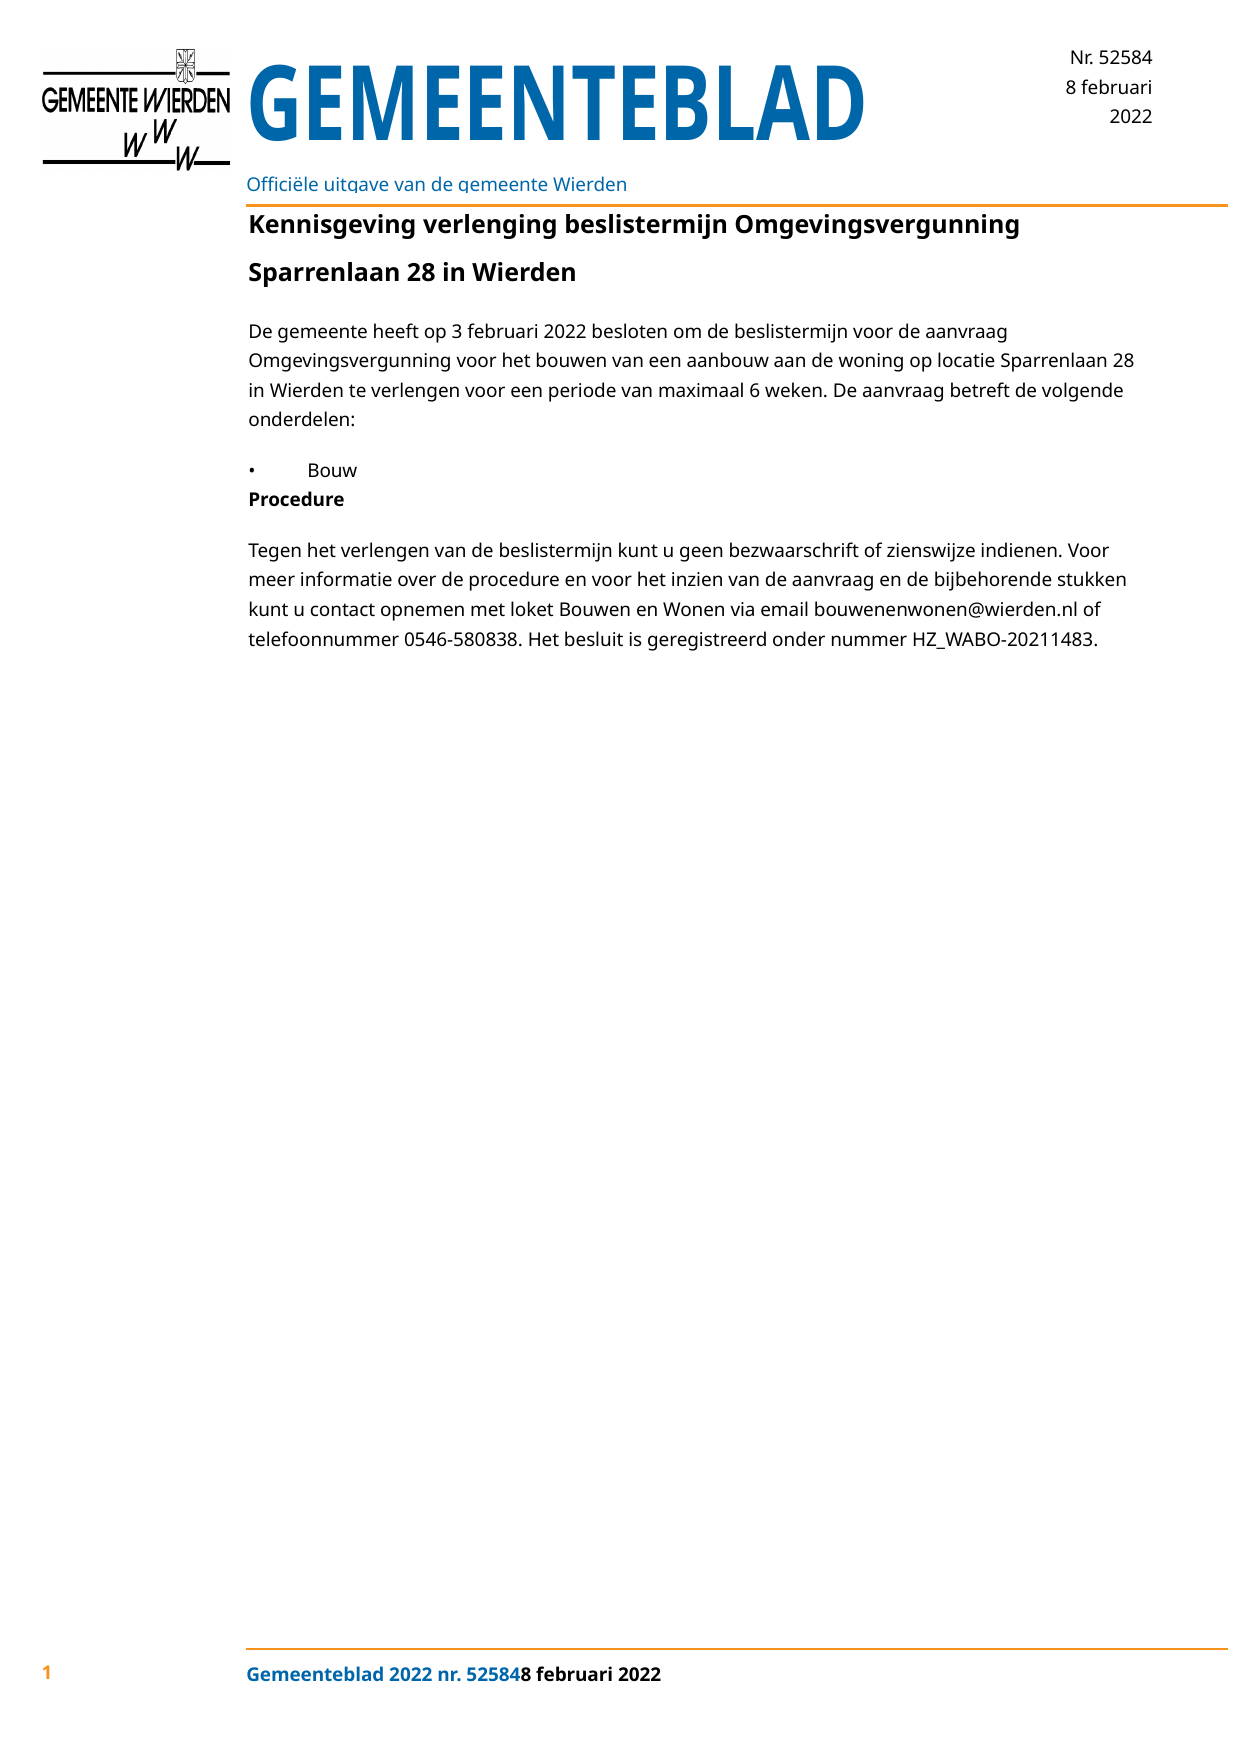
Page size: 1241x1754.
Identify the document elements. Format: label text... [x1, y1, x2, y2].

list Bouw [248, 457, 1152, 483]
text Kennisgeving verlenging beslistermijn Omgevingsvergunning Sparrenlaan 28 in Wierden [248, 207, 1152, 288]
text De gemeente heeft op 3 februari 2022 besloten om de beslistermijn voor de aanvraag Omgevingsvergunning voor het bouwen van een aanbouw aan de woning op locatie Sparrenlaan 28 in Wierden te verlengen voor een periode van maximaal 6 weken. De aanvraag betreft de volgende onderdelen: [248, 318, 1152, 432]
text Tegen het verlengen van de beslistermijn kunt u geen bezwaarschrift of zienswijze indienen. Voor meer informatie over de procedure en voor het inzien van de aanvraag en de bijbehorende stukken kunt u contact opnemen met loket Bouwen en Wonen via email bouwenenwonen@wierden.nl of telefoonnummer 0546-580838. Het besluit is geregistreerd onder nummer HZ_WABO-20211483. [248, 537, 1152, 652]
picture [41, 47, 231, 172]
text Procedure [248, 487, 1152, 512]
